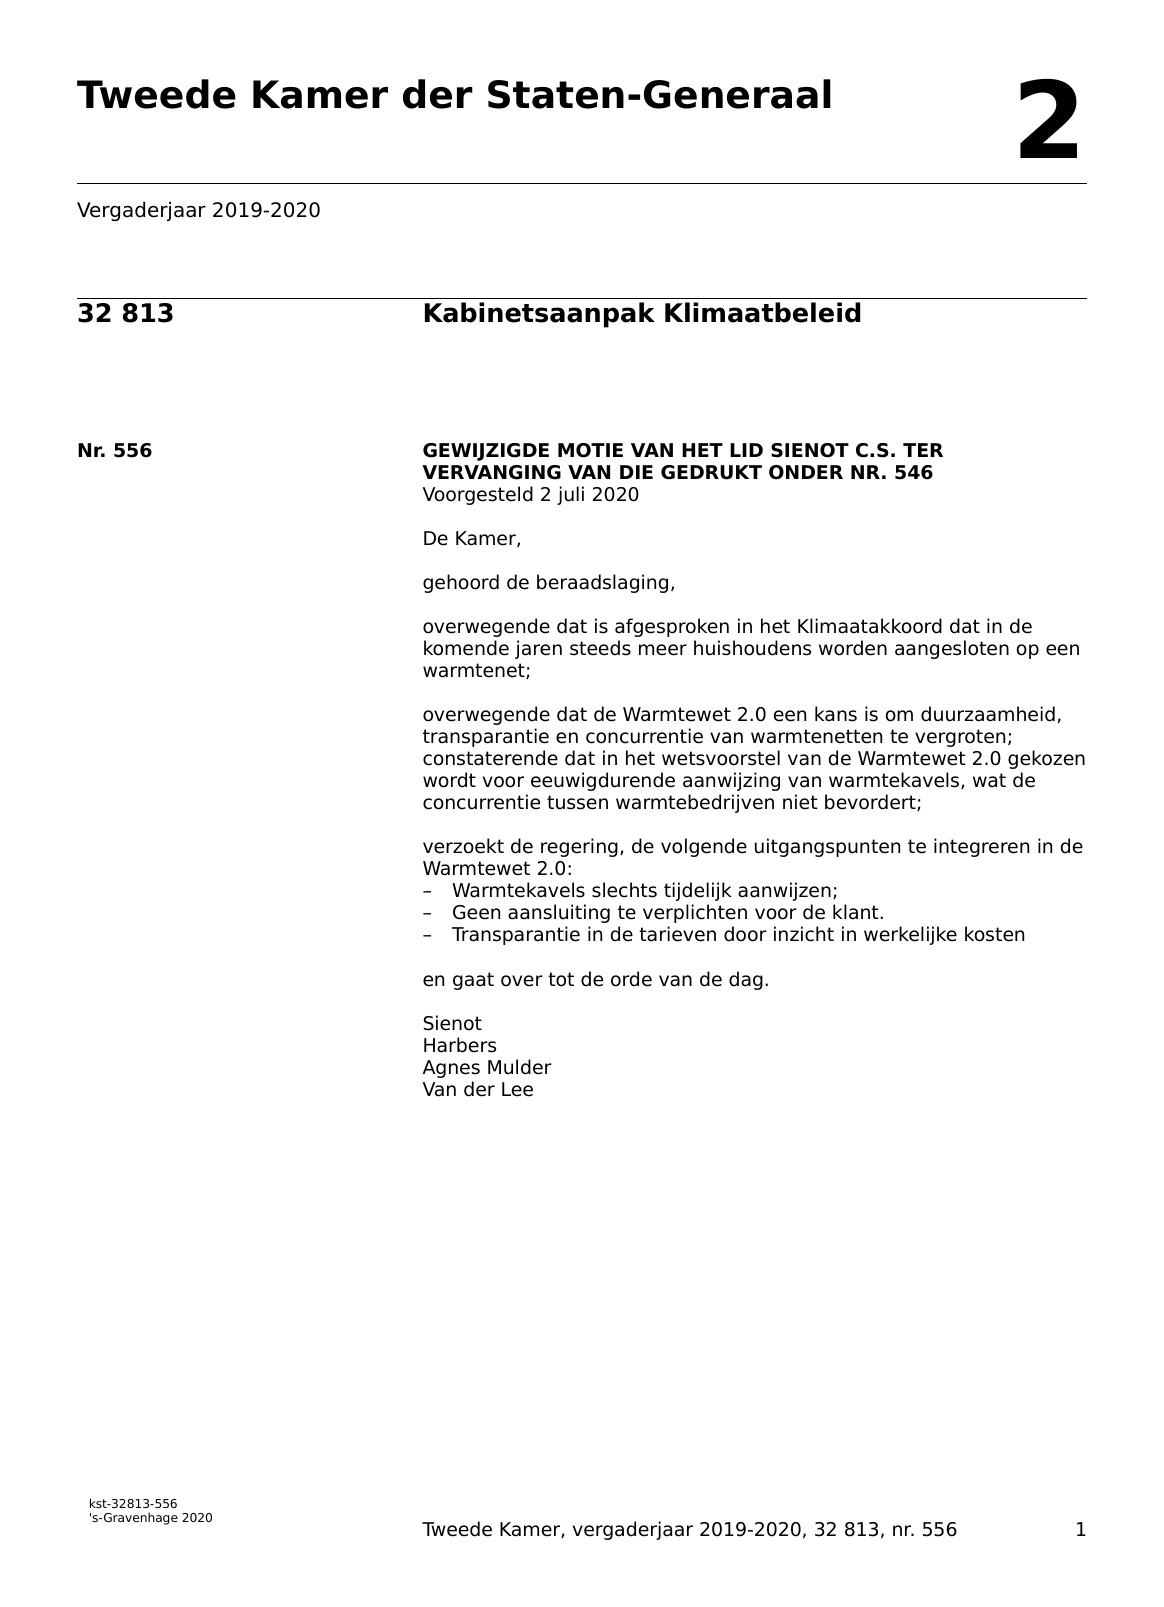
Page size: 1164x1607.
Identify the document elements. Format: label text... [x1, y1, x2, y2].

table_header Tweede Kamer der Staten-Generaal [77, 59, 886, 183]
text Agnes Mulder [422, 1057, 1087, 1078]
text en gaat over tot de orde van de dag. [422, 968, 1087, 990]
text – Transparantie in de tarieven door inzicht in werkelijke kosten [422, 924, 1087, 946]
text Sienot [422, 1013, 1087, 1034]
text Harbers [422, 1034, 1087, 1057]
text – Geen aansluiting te verplichten voor de klant. [422, 902, 1087, 924]
text 's-Gravenhage 2020 [88, 1511, 323, 1525]
table_cell Vergaderjaar 2019-2020 [77, 184, 1087, 298]
text overwegende dat de Warmtewet 2.0 een kans is om duurzaamheid, transparantie en concurrentie van warmtenetten te vergroten; constaterende dat in het wetsvoorstel van de Warmtewet 2.0 gekozen wordt voor eeuwigdurende aanwijzing van warmtekavels, wat de concurrentie tussen warmtebedrijven niet bevordert; [422, 704, 1087, 814]
text – Warmtekavels slechts tijdelijk aanwijzen; [422, 880, 1087, 902]
subtitle Nr. 556 GEWIJZIGDE MOTIE VAN HET LID SIENOT C.S. TER VERVANGING VAN DIE GEDRUKT ONDER NR. 546 [77, 440, 1087, 484]
text overwegende dat is afgesproken in het Klimaatakkoord dat in de komende jaren steeds meer huishoudens worden aangesloten op een warmtenet; [422, 616, 1087, 682]
text Van der Lee [422, 1078, 1087, 1101]
text gehoord de beraadslaging, [422, 572, 1087, 594]
text kst-32813-556 [88, 1497, 323, 1511]
subtitle 32 813 Kabinetsaanpak Klimaatbeleid [77, 299, 1087, 329]
text Voorgesteld 2 juli 2020 [422, 484, 1087, 506]
table_header 2 [886, 59, 1087, 183]
text De Kamer, [422, 528, 1087, 550]
text verzoekt de regering, de volgende uitgangspunten te integreren in de Warmtewet 2.0: [422, 836, 1087, 880]
